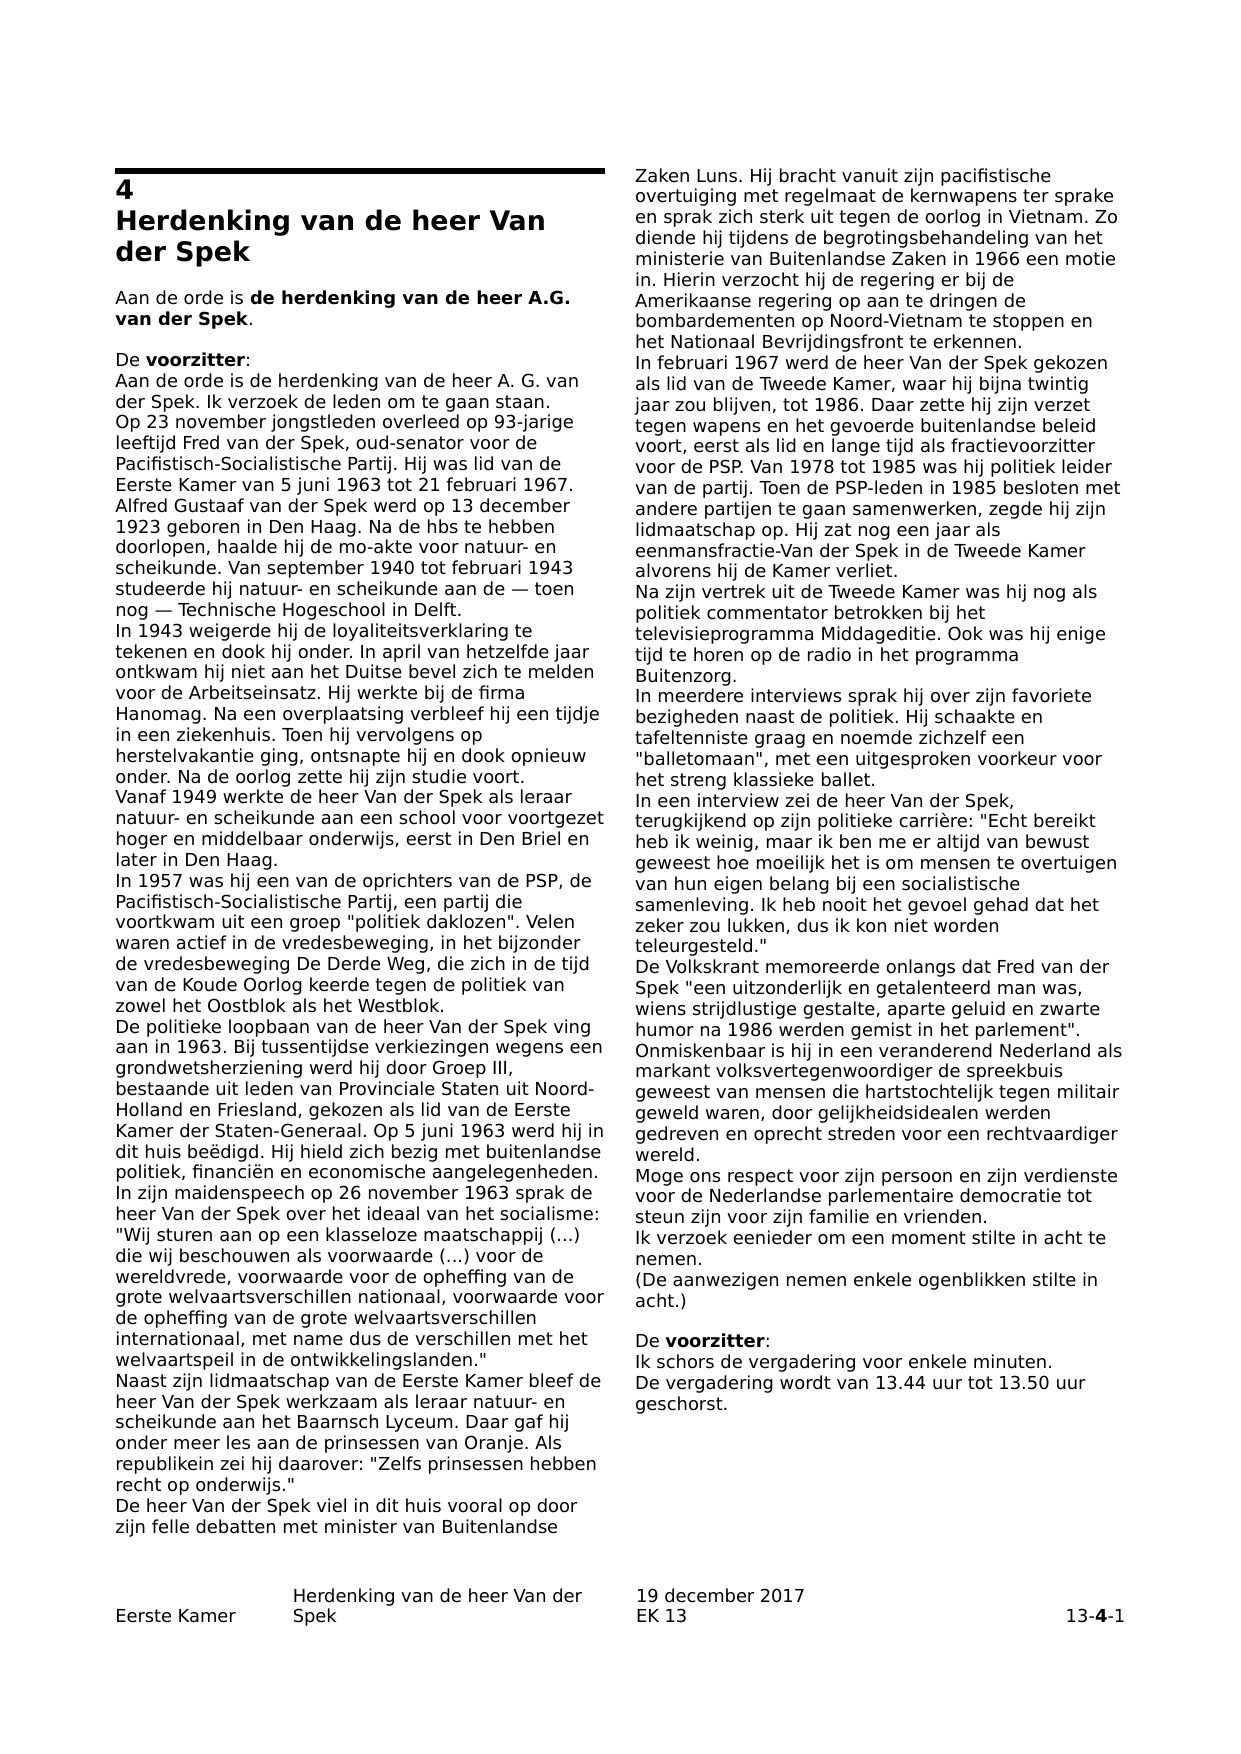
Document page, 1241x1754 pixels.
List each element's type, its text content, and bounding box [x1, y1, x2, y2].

text Vanaf 1949 werkte de heer Van der Spek als leraar natuur- en scheikunde aan een school voor voortgezet hoger en middelbaar onderwijs, eerst in Den Briel en later in Den Haag. [115, 787, 605, 871]
text Zaken Luns. Hij bracht vanuit zijn pacifistische overtuiging met regelmaat de kernwapens ter sprake en sprak zich sterk uit tegen de oorlog in Vietnam. Zo diende hij tijdens de begrotingsbehandeling van het ministerie van Buitenlandse Zaken in 1966 een motie in. Hierin verzocht hij de regering er bij de Amerikaanse regering op aan te dringen de bombardementen op Noord-Vietnam te stoppen en het Nationaal Bevrijdingsfront te erkennen. [635, 165, 1125, 353]
text Na zijn vertrek uit de Tweede Kamer was hij nog als politiek commentator betrokken bij het televisieprogramma Middageditie. Ook was hij enige tijd te horen op de radio in het programma Buitenzorg. [635, 582, 1125, 686]
text In 1943 weigerde hij de loyaliteitsverklaring te tekenen en dook hij onder. In april van hetzelfde jaar ontkwam hij niet aan het Duitse bevel zich te melden voor de Arbeitseinsatz. Hij werkte bij de firma Hanomag. Na een overplaatsing verbleef hij een tijdje in een ziekenhuis. Toen hij vervolgens op herstelvakantie ging, ontsnapte hij en dook opnieuw onder. Na de oorlog zette hij zijn studie voort. [115, 621, 605, 787]
text De vergadering wordt van 13.44 uur tot 13.50 uur geschorst. [635, 1373, 1125, 1414]
text In zijn maidenspeech op 26 november 1963 sprak de heer Van der Spek over het ideaal van het socialisme: "Wij sturen aan op een klasseloze maatschappij (...) die wij beschouwen als voorwaarde (...) voor de wereldvrede, voorwaarde voor de opheffing van de grote welvaartsverschillen nationaal, voorwaarde voor de opheffing van de grote welvaartsverschillen internationaal, met name dus de verschillen met het welvaartspeil in de ontwikkelingslanden." [115, 1183, 605, 1371]
text In 1957 was hij een van de oprichters van de PSP, de Pacifistisch-Socialistische Partij, een partij die voortkwam uit een groep "politiek daklozen". Velen waren actief in de vredesbeweging, in het bijzonder de vredesbeweging De Derde Weg, die zich in de tijd van de Koude Oorlog keerde tegen de politiek van zowel het Oostblok als het Westblok. [115, 871, 605, 1016]
text Aan de orde is de herdenking van de heer A. G. van der Spek. Ik verzoek de leden om te gaan staan. [115, 371, 605, 412]
text (De aanwezigen nemen enkele ogenblikken stilte in acht.) [635, 1269, 1125, 1311]
text In meerdere interviews sprak hij over zijn favoriete bezigheden naast de politiek. Hij schaakte en tafeltenniste graag en noemde zichzelf een "balletomaan", met een uitgesproken voorkeur voor het streng klassieke ballet. [635, 686, 1125, 790]
text In een interview zei de heer Van der Spek, terugkijkend op zijn politieke carrière: "Echt bereikt heb ik weinig, maar ik ben me er altijd van bewust geweest hoe moeilijk het is om mensen te overtuigen van hun eigen belang bij een socialistische samenleving. Ik heb nooit het gevoel gehad dat het zeker zou lukken, dus ik kon niet worden teleurgesteld." [635, 790, 1125, 957]
text De voorzitter: [635, 1331, 1125, 1352]
title 4 Herdenking van de heer Van der Spek [115, 174, 605, 268]
text Naast zijn lidmaatschap van de Eerste Kamer bleef de heer Van der Spek werkzaam als leraar natuur- en scheikunde aan het Baarnsch Lyceum. Daar gaf hij onder meer les aan de prinsessen van Oranje. Als republikein zei hij daarover: "Zelfs prinsessen hebben recht op onderwijs." [115, 1371, 605, 1496]
text Alfred Gustaaf van der Spek werd op 13 december 1923 geboren in Den Haag. Na de hbs te hebben doorlopen, haalde hij de mo-akte voor natuur- en scheikunde. Van september 1940 tot februari 1943 studeerde hij natuur- en scheikunde aan de — toen nog — Technische Hogeschool in Delft. [115, 496, 605, 621]
text De politieke loopbaan van de heer Van der Spek ving aan in 1963. Bij tussentijdse verkiezingen wegens een grondwetsherziening werd hij door Groep III, bestaande uit leden van Provinciale Staten uit Noord-Holland en Friesland, gekozen als lid van de Eerste Kamer der Staten-Generaal. Op 5 juni 1963 werd hij in dit huis beëdigd. Hij hield zich bezig met buitenlandse politiek, financiën en economische aangelegenheden. [115, 1016, 605, 1183]
text De voorzitter: [115, 350, 605, 371]
text Aan de orde is de herdenking van de heer A.G. van der Spek. [115, 288, 605, 330]
text Op 23 november jongstleden overleed op 93-jarige leeftijd Fred van der Spek, oud-senator voor de Pacifistisch-Socialistische Partij. Hij was lid van de Eerste Kamer van 5 juni 1963 tot 21 februari 1967. [115, 412, 605, 496]
text Ik schors de vergadering voor enkele minuten. [635, 1352, 1125, 1373]
text In februari 1967 werd de heer Van der Spek gekozen als lid van de Tweede Kamer, waar hij bijna twintig jaar zou blijven, tot 1986. Daar zette hij zijn verzet tegen wapens en het gevoerde buitenlandse beleid voort, eerst als lid en lange tijd als fractievoorzitter voor de PSP. Van 1978 tot 1985 was hij politiek leider van de partij. Toen de PSP-leden in 1985 besloten met andere partijen te gaan samenwerken, zegde hij zijn lidmaatschap op. Hij zat nog een jaar als eenmansfractie-Van der Spek in de Tweede Kamer alvorens hij de Kamer verliet. [635, 353, 1125, 582]
text De heer Van der Spek viel in dit huis vooral op door zijn felle debatten met minister van Buitenlandse [115, 1496, 605, 1537]
text Moge ons respect voor zijn persoon en zijn verdienste voor de Nederlandse parlementaire democratie tot steun zijn voor zijn familie en vrienden. [635, 1165, 1125, 1228]
text De Volkskrant memoreerde onlangs dat Fred van der Spek "een uitzonderlijk en getalenteerd man was, wiens strijdlustige gestalte, aparte geluid en zwarte humor na 1986 werden gemist in het parlement". Onmiskenbaar is hij in een veranderend Nederland als markant volksvertegenwoordiger de spreekbuis geweest van mensen die hartstochtelijk tegen militair geweld waren, door gelijkheidsidealen werden gedreven en oprecht streden voor een rechtvaardiger wereld. [635, 957, 1125, 1165]
text Ik verzoek eenieder om een moment stilte in acht te nemen. [635, 1228, 1125, 1269]
